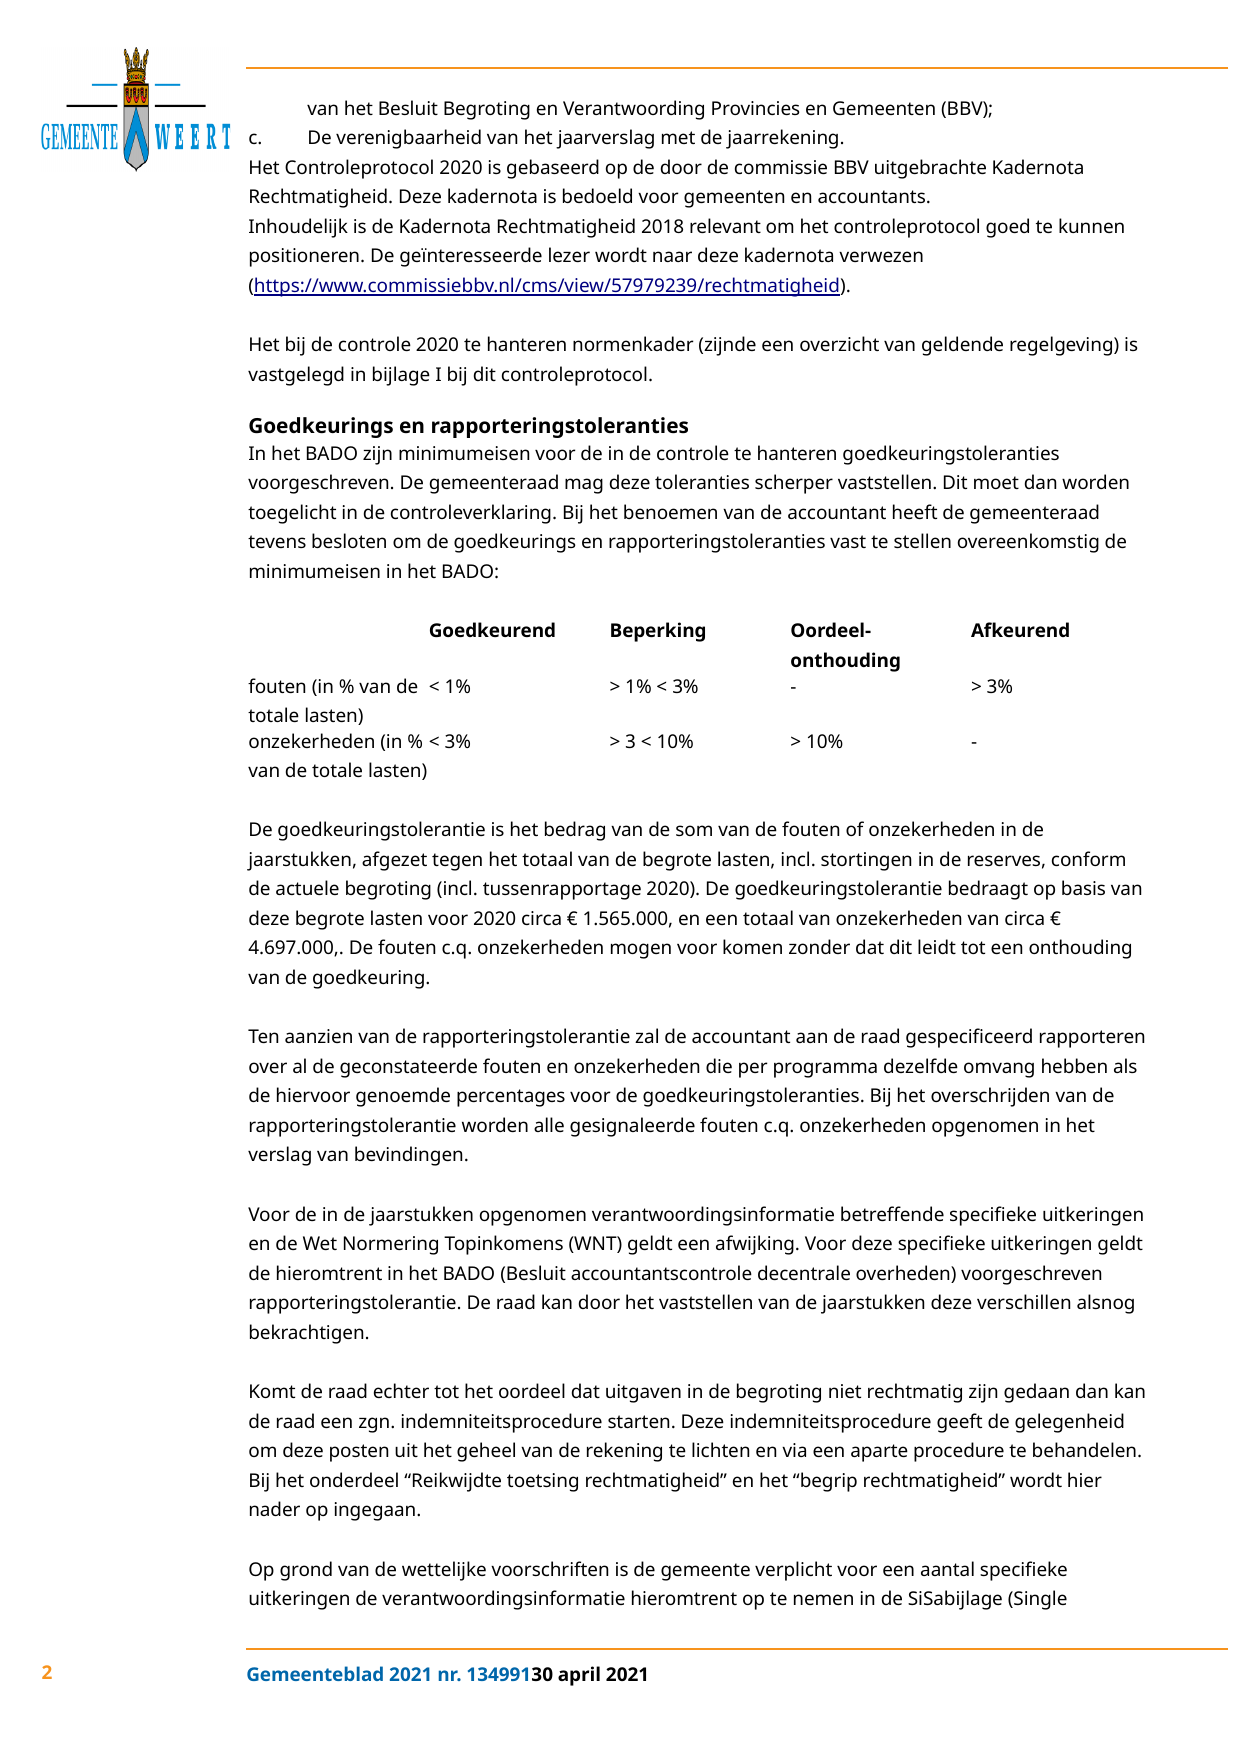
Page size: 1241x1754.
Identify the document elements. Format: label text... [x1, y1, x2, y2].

list van het Besluit Begroting en Verantwoording Provincies en Gemeenten (BBV); [248, 95, 1152, 121]
picture [41, 47, 231, 172]
table_header [248, 618, 429, 673]
table_cell - [790, 673, 971, 728]
table_cell onzekerheden (in % van de totale lasten) [248, 728, 429, 783]
table_cell > 3 < 10% [609, 728, 790, 783]
table_header Beperking [609, 618, 790, 673]
text De goedkeuringstolerantie is het bedrag van de som van de fouten of onzekerheden in de jaarstukken, afgezet tegen het totaal van de begrote lasten, incl. stortingen in de reserves, conform de actuele begroting (incl. tussenrapportage 2020). De goedkeuringstolerantie bedraagt op basis van deze begrote lasten voor 2020 circa € 1.565.000, en een totaal van onzekerheden van circa € 4.697.000,. De fouten c.q. onzekerheden mogen voor komen zonder dat dit leidt tot een onthouding van de goedkeuring. [248, 816, 1152, 990]
text Voor de in de jaarstukken opgenomen verantwoordingsinformatie betreffende specifieke uitkeringen en de Wet Normering Topinkomens (WNT) geldt een afwijking. Voor deze specifieke uitkeringen geldt de hieromtrent in het BADO (Besluit accountantscontrole decentrale overheden) voorgeschreven rapporteringstolerantie. De raad kan door het vaststellen van de jaarstukken deze verschillen alsnog bekrachtigen. [248, 1201, 1152, 1345]
table_cell fouten (in % van de totale lasten) [248, 673, 429, 728]
table_header Afkeurend [971, 618, 1152, 673]
table_cell < 3% [429, 728, 609, 783]
table_cell > 1% < 3% [609, 673, 790, 728]
text Het bij de controle 2020 te hanteren normenkader (zijnde een overzicht van geldende regelgeving) is vastgelegd in bijlage I bij dit controleprotocol. [248, 331, 1152, 387]
table_cell > 3% [971, 673, 1152, 728]
table_cell > 10% [790, 728, 971, 783]
text Op grond van de wettelijke voorschriften is de gemeente verplicht voor een aantal specifieke uitkeringen de verantwoordingsinformatie hieromtrent op te nemen in de SiSabijlage (Single [248, 1556, 1152, 1611]
text Goedkeurings en rapporteringstoleranties [248, 411, 1152, 440]
table_cell - [971, 728, 1152, 783]
table_cell < 1% [429, 673, 609, 728]
text In het BADO zijn minimumeisen voor de in de controle te hanteren goedkeuringstoleranties voorgeschreven. De gemeenteraad mag deze toleranties scherper vaststellen. Dit moet dan worden toegelicht in de controleverklaring. Bij het benoemen van de accountant heeft de gemeenteraad tevens besloten om de goedkeurings en rapporteringstoleranties vast te stellen overeenkomstig de minimumeisen in het BADO: [248, 440, 1152, 584]
text Het Controleprotocol 2020 is gebaseerd op de door de commissie BBV uitgebrachte Kadernota Rechtmatigheid. Deze kadernota is bedoeld voor gemeenten en accountants. [248, 154, 1152, 209]
list De verenigbaarheid van het jaarverslag met de jaarrekening. [248, 124, 1152, 150]
table_header Oordeel-onthouding [790, 618, 971, 673]
table_header Goedkeurend [429, 618, 609, 673]
text Inhoudelijk is de Kadernota Rechtmatigheid 2018 relevant om het controleprotocol goed te kunnen positioneren. De geïnteresseerde lezer wordt naar deze kadernota verwezen (https://www.commissiebbv.nl/cms/view/57979239/rechtmatigheid). [248, 213, 1152, 298]
text Ten aanzien van de rapporteringstolerantie zal de accountant aan de raad gespecificeerd rapporteren over al de geconstateerde fouten en onzekerheden die per programma dezelfde omvang hebben als de hiervoor genoemde percentages voor de goedkeuringstoleranties. Bij het overschrijden van de rapporteringstolerantie worden alle gesignaleerde fouten c.q. onzekerheden opgenomen in het verslag van bevindingen. [248, 1023, 1152, 1167]
text Komt de raad echter tot het oordeel dat uitgaven in de begroting niet rechtmatig zijn gedaan dan kan de raad een zgn. indemniteitsprocedure starten. Deze indemniteitsprocedure geeft de gelegenheid om deze posten uit het geheel van de rekening te lichten en via een aparte procedure te behandelen. Bij het onderdeel “Reikwijdte toetsing rechtmatigheid” en het “begrip rechtmatigheid” wordt hier nader op ingegaan. [248, 1378, 1152, 1522]
